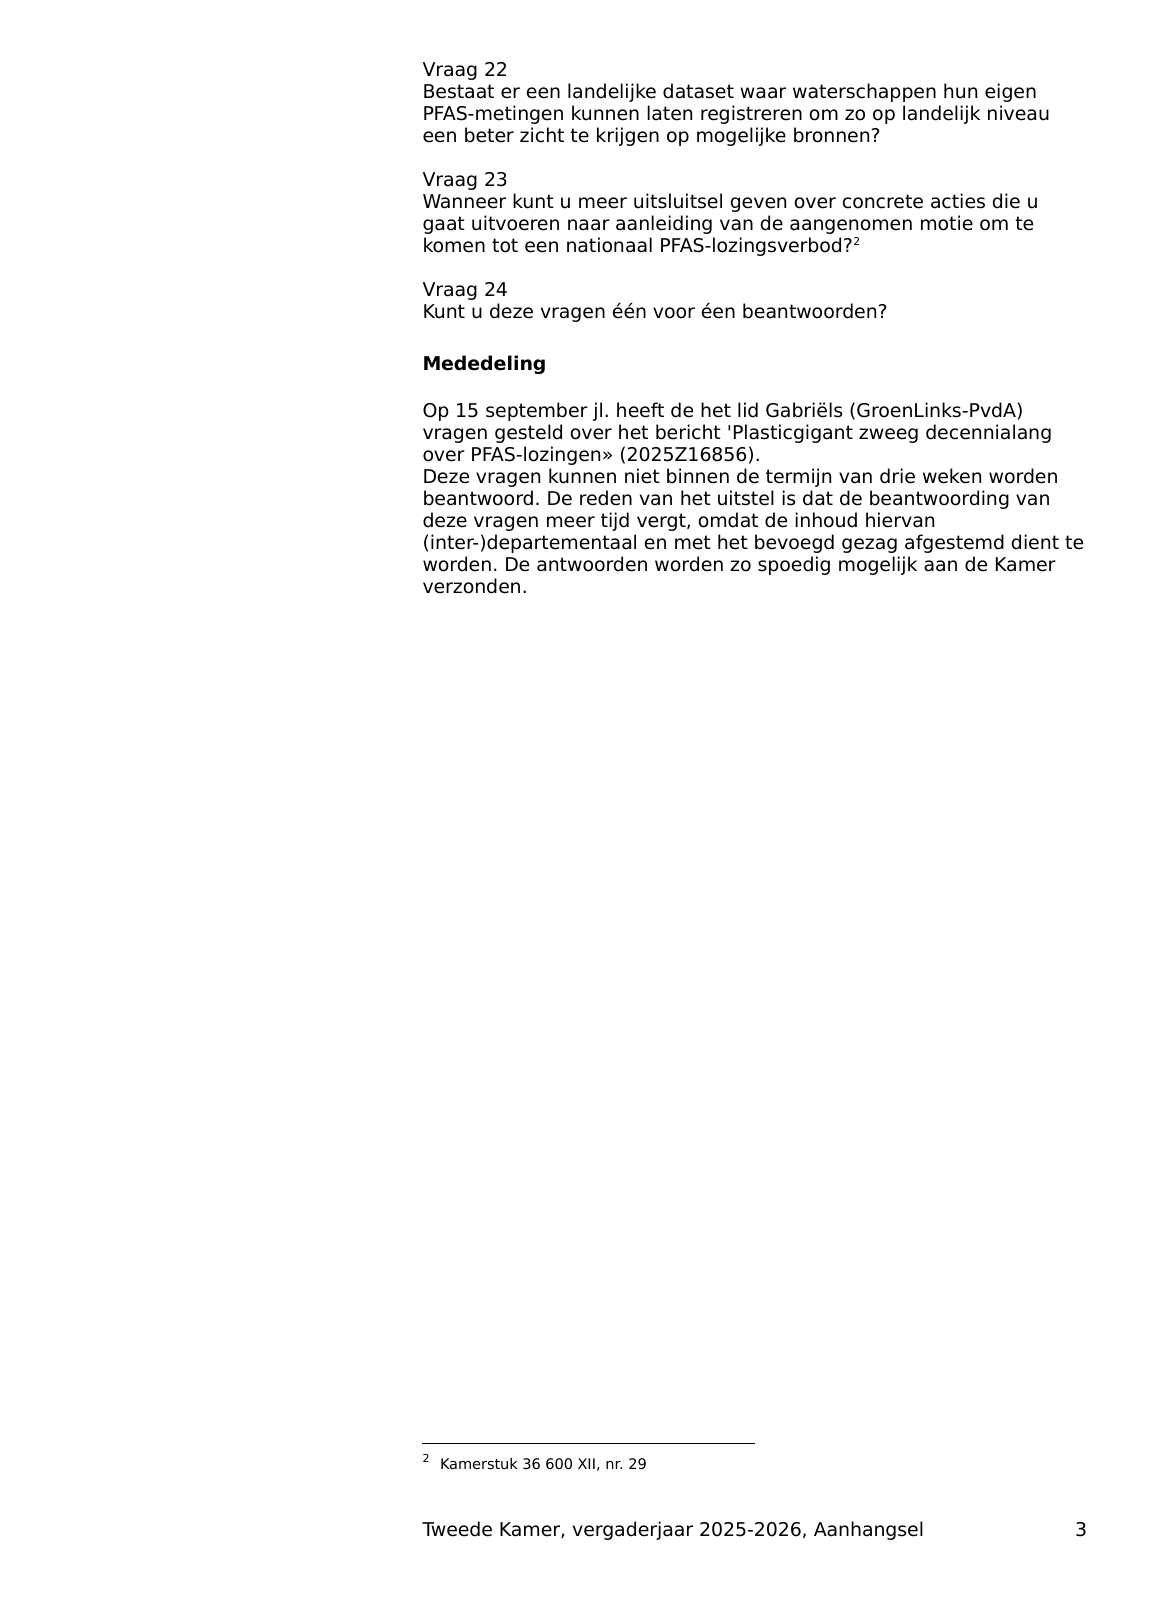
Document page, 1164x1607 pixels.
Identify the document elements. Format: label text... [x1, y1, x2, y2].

text Deze vragen kunnen niet binnen de termijn van drie weken worden beantwoord. De reden van het uitstel is dat de beantwoording van deze vragen meer tijd vergt, omdat de inhoud hiervan (inter-)departementaal en met het bevoegd gezag afgestemd dient te worden. De antwoorden worden zo spoedig mogelijk aan de Kamer verzonden. [422, 466, 1087, 598]
text Wanneer kunt u meer uitsluitsel geven over concrete acties die u gaat uitvoeren naar aanleiding van de aangenomen motie om te komen tot een nationaal PFAS-lozingsverbod? [422, 191, 1087, 257]
text Vraag 23 [422, 169, 1087, 191]
text Bestaat er een landelijke dataset waar waterschappen hun eigen PFAS-metingen kunnen laten registreren om zo op landelijk niveau een beter zicht te krijgen op mogelijke bronnen? [422, 81, 1087, 147]
text Vraag 24 [422, 279, 1087, 301]
text Op 15 september jl. heeft de het lid Gabriëls (GroenLinks-PvdA) vragen gesteld over het bericht 'Plasticgigant zweeg decennialang over PFAS-lozingen» (2025Z16856). [422, 400, 1087, 466]
text Kamerstuk 36 600 XII, nr. 29 [422, 1452, 1087, 1474]
subtitle Mededeling [422, 353, 1087, 375]
text Vraag 22 [422, 59, 1087, 81]
text Kunt u deze vragen één voor éen beantwoorden? [422, 301, 1087, 323]
